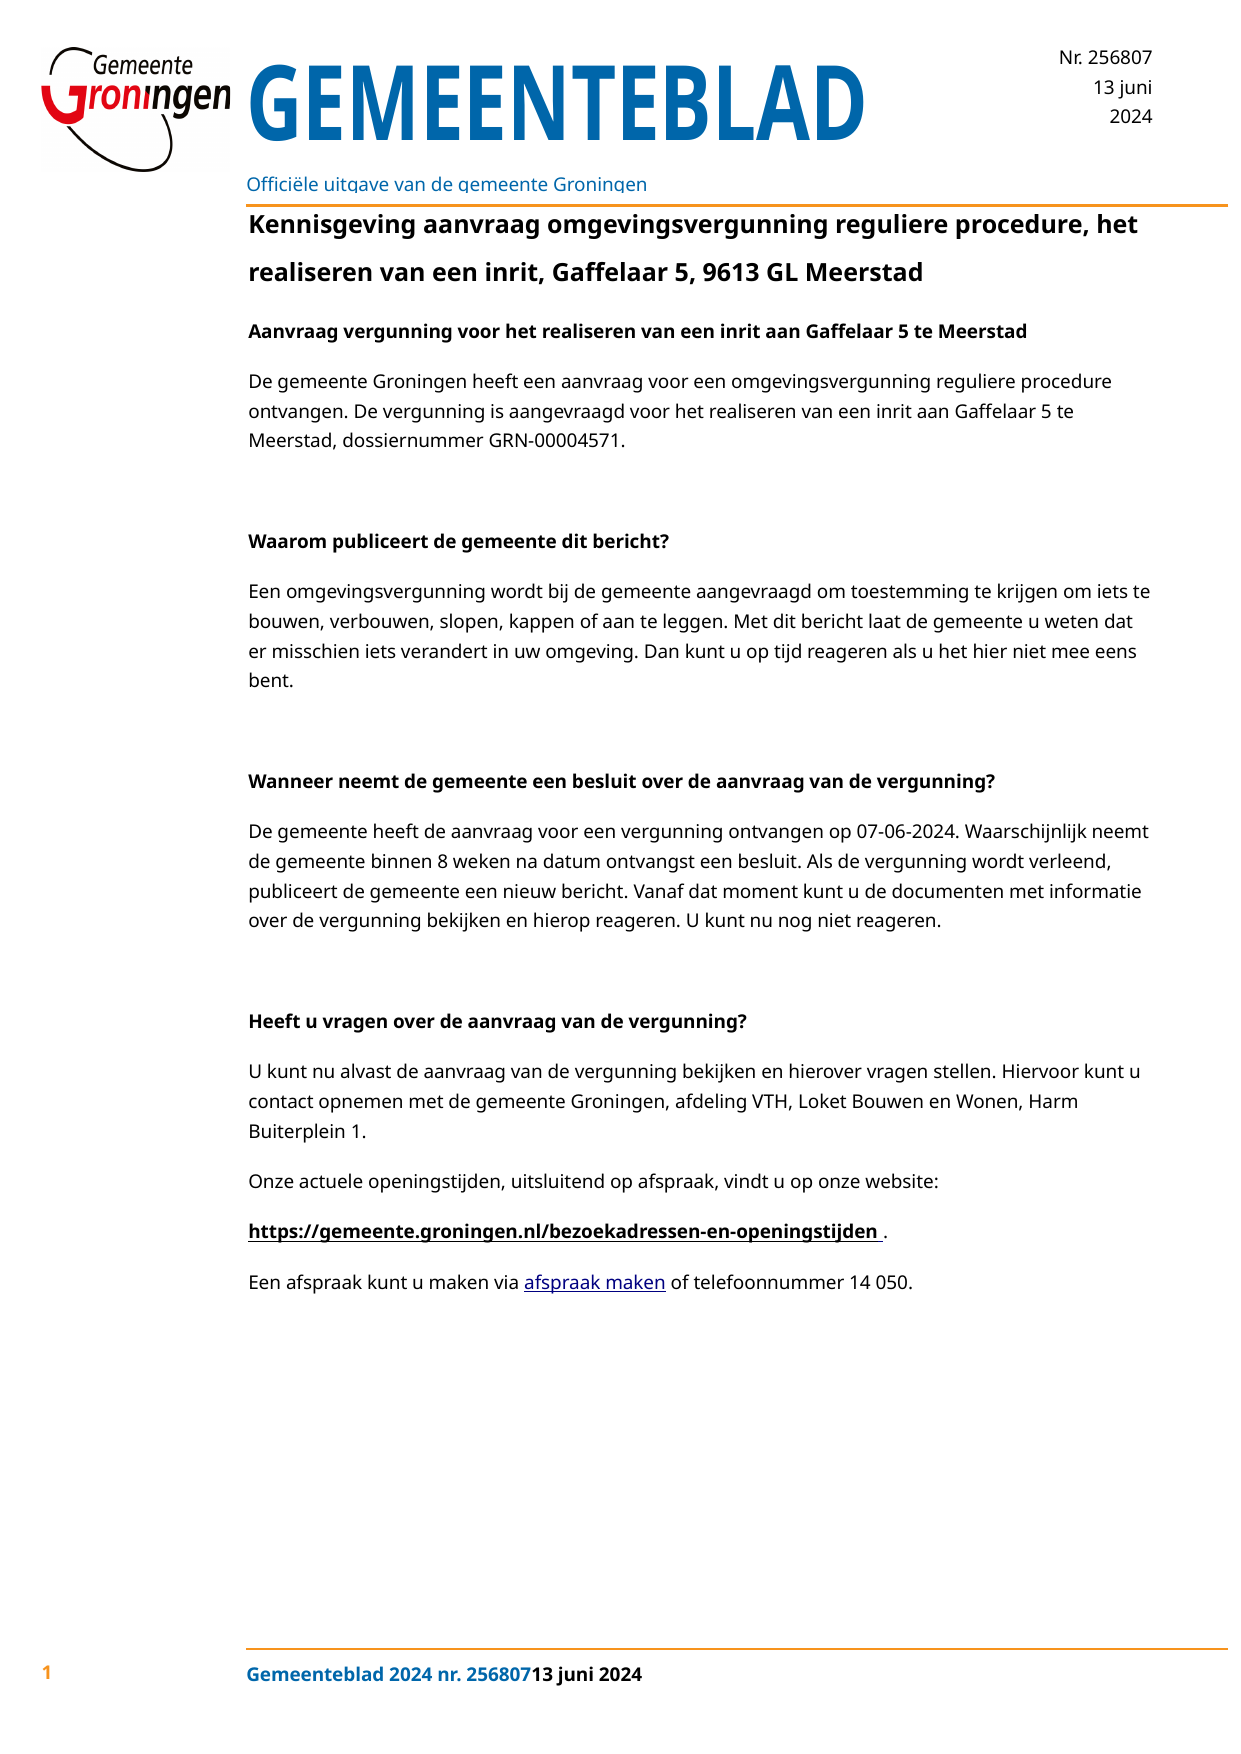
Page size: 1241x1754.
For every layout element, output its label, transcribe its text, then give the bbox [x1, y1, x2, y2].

text https://gemeente.groningen.nl/bezoekadressen-en-openingstijden . [248, 1219, 1152, 1244]
text Wanneer neemt de gemeente een besluit over de aanvraag van de vergunning? [248, 768, 1152, 794]
text Aanvraag vergunning voor het realiseren van een inrit aan Gaffelaar 5 te Meerstad [248, 318, 1152, 344]
text Een omgevingsvergunning wordt bij de gemeente aangevraagd om toestemming te krijgen om iets te bouwen, verbouwen, slopen, kappen of aan te leggen. Met dit bericht laat de gemeente u weten dat er misschien iets verandert in uw omgeving. Dan kunt u op tijd reageren als u het hier niet mee eens bent. [248, 579, 1152, 693]
text U kunt nu alvast de aanvraag van de vergunning bekijken en hierover vragen stellen. Hiervoor kunt u contact opnemen met de gemeente Groningen, afdeling VTH, Loket Bouwen en Wonen, Harm Buiterplein 1. [248, 1059, 1152, 1144]
text Onze actuele openingstijden, uitsluitend op afspraak, vindt u op onze website: [248, 1168, 1152, 1194]
text Heeft u vragen over de aanvraag van de vergunning? [248, 1008, 1152, 1034]
picture [41, 47, 231, 172]
text De gemeente heeft de aanvraag voor een vergunning ontvangen op 07-06-2024. Waarschijnlijk neemt de gemeente binnen 8 weken na datum ontvangst een besluit. Als de vergunning wordt verleend, publiceert de gemeente een nieuw bericht. Vanaf dat moment kunt u de documenten met informatie over de vergunning bekijken en hierop reageren. U kunt nu nog niet reageren. [248, 819, 1152, 933]
text Een afspraak kunt u maken via afspraak maken of telefoonnummer 14 050. [248, 1269, 1152, 1295]
text De gemeente Groningen heeft een aanvraag voor een omgevingsvergunning reguliere procedure ontvangen. De vergunning is aangevraagd voor het realiseren van een inrit aan Gaffelaar 5 te Meerstad, dossiernummer GRN-00004571. [248, 368, 1152, 453]
text Kennisgeving aanvraag omgevingsvergunning reguliere procedure, het realiseren van een inrit, Gaffelaar 5, 9613 GL Meerstad [248, 207, 1152, 288]
text Waarom publiceert de gemeente dit bericht? [248, 528, 1152, 554]
